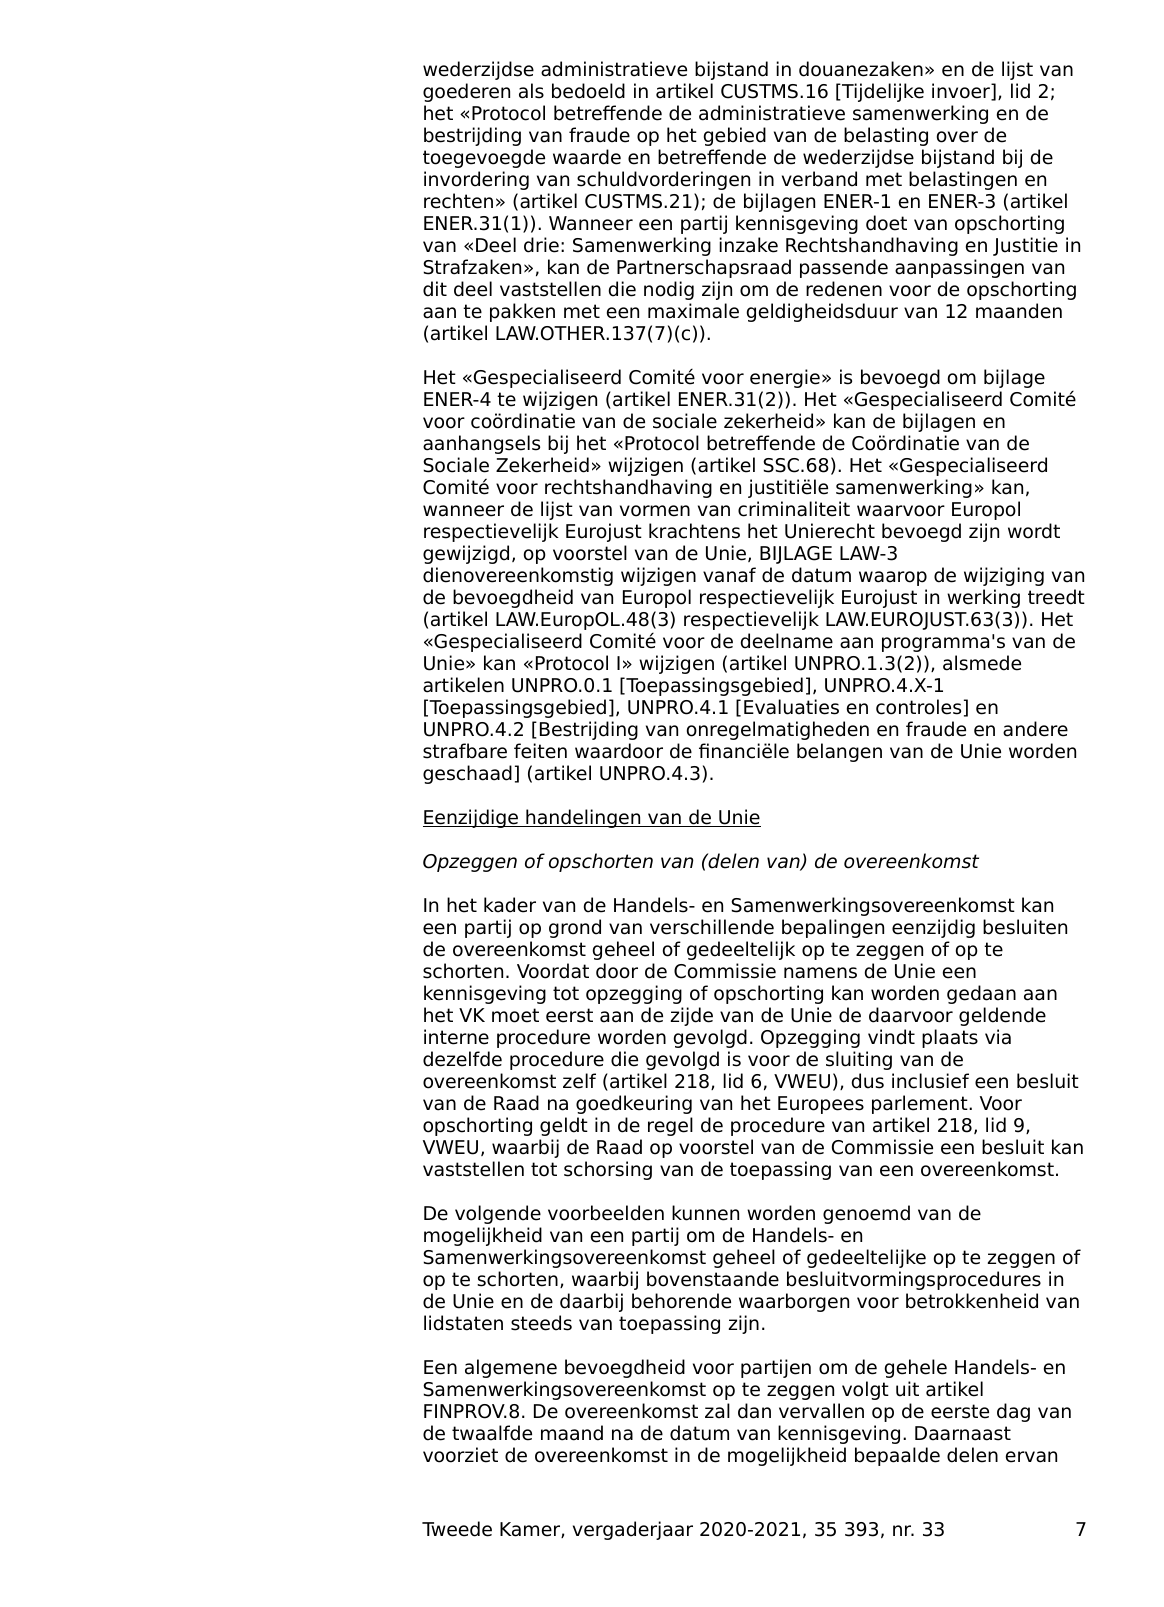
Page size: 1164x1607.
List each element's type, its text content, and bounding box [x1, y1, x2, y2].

text In het kader van de Handels- en Samenwerkingsovereenkomst kan een partij op grond van verschillende bepalingen eenzijdig besluiten de overeenkomst geheel of gedeeltelijk op te zeggen of op te schorten. Voordat door de Commissie namens de Unie een kennisgeving tot opzegging of opschorting kan worden gedaan aan het VK moet eerst aan de zijde van de Unie de daarvoor geldende interne procedure worden gevolgd. Opzegging vindt plaats via dezelfde procedure die gevolgd is voor de sluiting van de overeenkomst zelf (artikel 218, lid 6, VWEU), dus inclusief een besluit van de Raad na goedkeuring van het Europees parlement. Voor opschorting geldt in de regel de procedure van artikel 218, lid 9, VWEU, waarbij de Raad op voorstel van de Commissie een besluit kan vaststellen tot schorsing van de toepassing van een overeenkomst. [422, 895, 1087, 1181]
text wederzijdse administratieve bijstand in douanezaken» en de lijst van goederen als bedoeld in artikel CUSTMS.16 [Tijdelijke invoer], lid 2; het «Protocol betreffende de administratieve samenwerking en de bestrijding van fraude op het gebied van de belasting over de toegevoegde waarde en betreffende de wederzijdse bijstand bij de invordering van schuldvorderingen in verband met belastingen en rechten» (artikel CUSTMS.21); de bijlagen ENER-1 en ENER-3 (artikel ENER.31(1)). Wanneer een partij kennisgeving doet van opschorting van «Deel drie: Samenwerking inzake Rechtshandhaving en Justitie in Strafzaken», kan de Partnerschapsraad passende aanpassingen van dit deel vaststellen die nodig zijn om de redenen voor de opschorting aan te pakken met een maximale geldigheidsduur van 12 maanden (artikel LAW.OTHER.137(7)(c)). [422, 59, 1087, 345]
subtitle Eenzijdige handelingen van de Unie [422, 807, 1087, 829]
text Het «Gespecialiseerd Comité voor energie» is bevoegd om bijlage ENER-4 te wijzigen (artikel ENER.31(2)). Het «Gespecialiseerd Comité voor coördinatie van de sociale zekerheid» kan de bijlagen en aanhangsels bij het «Protocol betreffende de Coördinatie van de Sociale Zekerheid» wijzigen (artikel SSC.68). Het «Gespecialiseerd Comité voor rechtshandhaving en justitiële samenwerking» kan, wanneer de lijst van vormen van criminaliteit waarvoor Europol respectievelijk Eurojust krachtens het Unierecht bevoegd zijn wordt gewijzigd, op voorstel van de Unie, BIJLAGE LAW-3 dienovereenkomstig wijzigen vanaf de datum waarop de wijziging van de bevoegdheid van Europol respectievelijk Eurojust in werking treedt (artikel LAW.EuropOL.48(3) respectievelijk LAW.EUROJUST.63(3)). Het «Gespecialiseerd Comité voor de deelname aan programma's van de Unie» kan «Protocol I» wijzigen (artikel UNPRO.1.3(2)), alsmede artikelen UNPRO.0.1 [Toepassingsgebied], UNPRO.4.X-1 [Toepassingsgebied], UNPRO.4.1 [Evaluaties en controles] en UNPRO.4.2 [Bestrijding van onregelmatigheden en fraude en andere strafbare feiten waardoor de financiële belangen van de Unie worden geschaad] (artikel UNPRO.4.3). [422, 367, 1087, 784]
text Een algemene bevoegdheid voor partijen om de gehele Handels- en Samenwerkingsovereenkomst op te zeggen volgt uit artikel FINPROV.8. De overeenkomst zal dan vervallen op de eerste dag van de twaalfde maand na de datum van kennisgeving. Daarnaast voorziet de overeenkomst in de mogelijkheid bepaalde delen ervan [422, 1357, 1087, 1467]
text De volgende voorbeelden kunnen worden genoemd van de mogelijkheid van een partij om de Handels- en Samenwerkingsovereenkomst geheel of gedeeltelijke op te zeggen of op te schorten, waarbij bovenstaande besluitvormingsprocedures in de Unie en de daarbij behorende waarborgen voor betrokkenheid van lidstaten steeds van toepassing zijn. [422, 1203, 1087, 1335]
subtitle Opzeggen of opschorten van (delen van) de overeenkomst [422, 851, 1087, 873]
